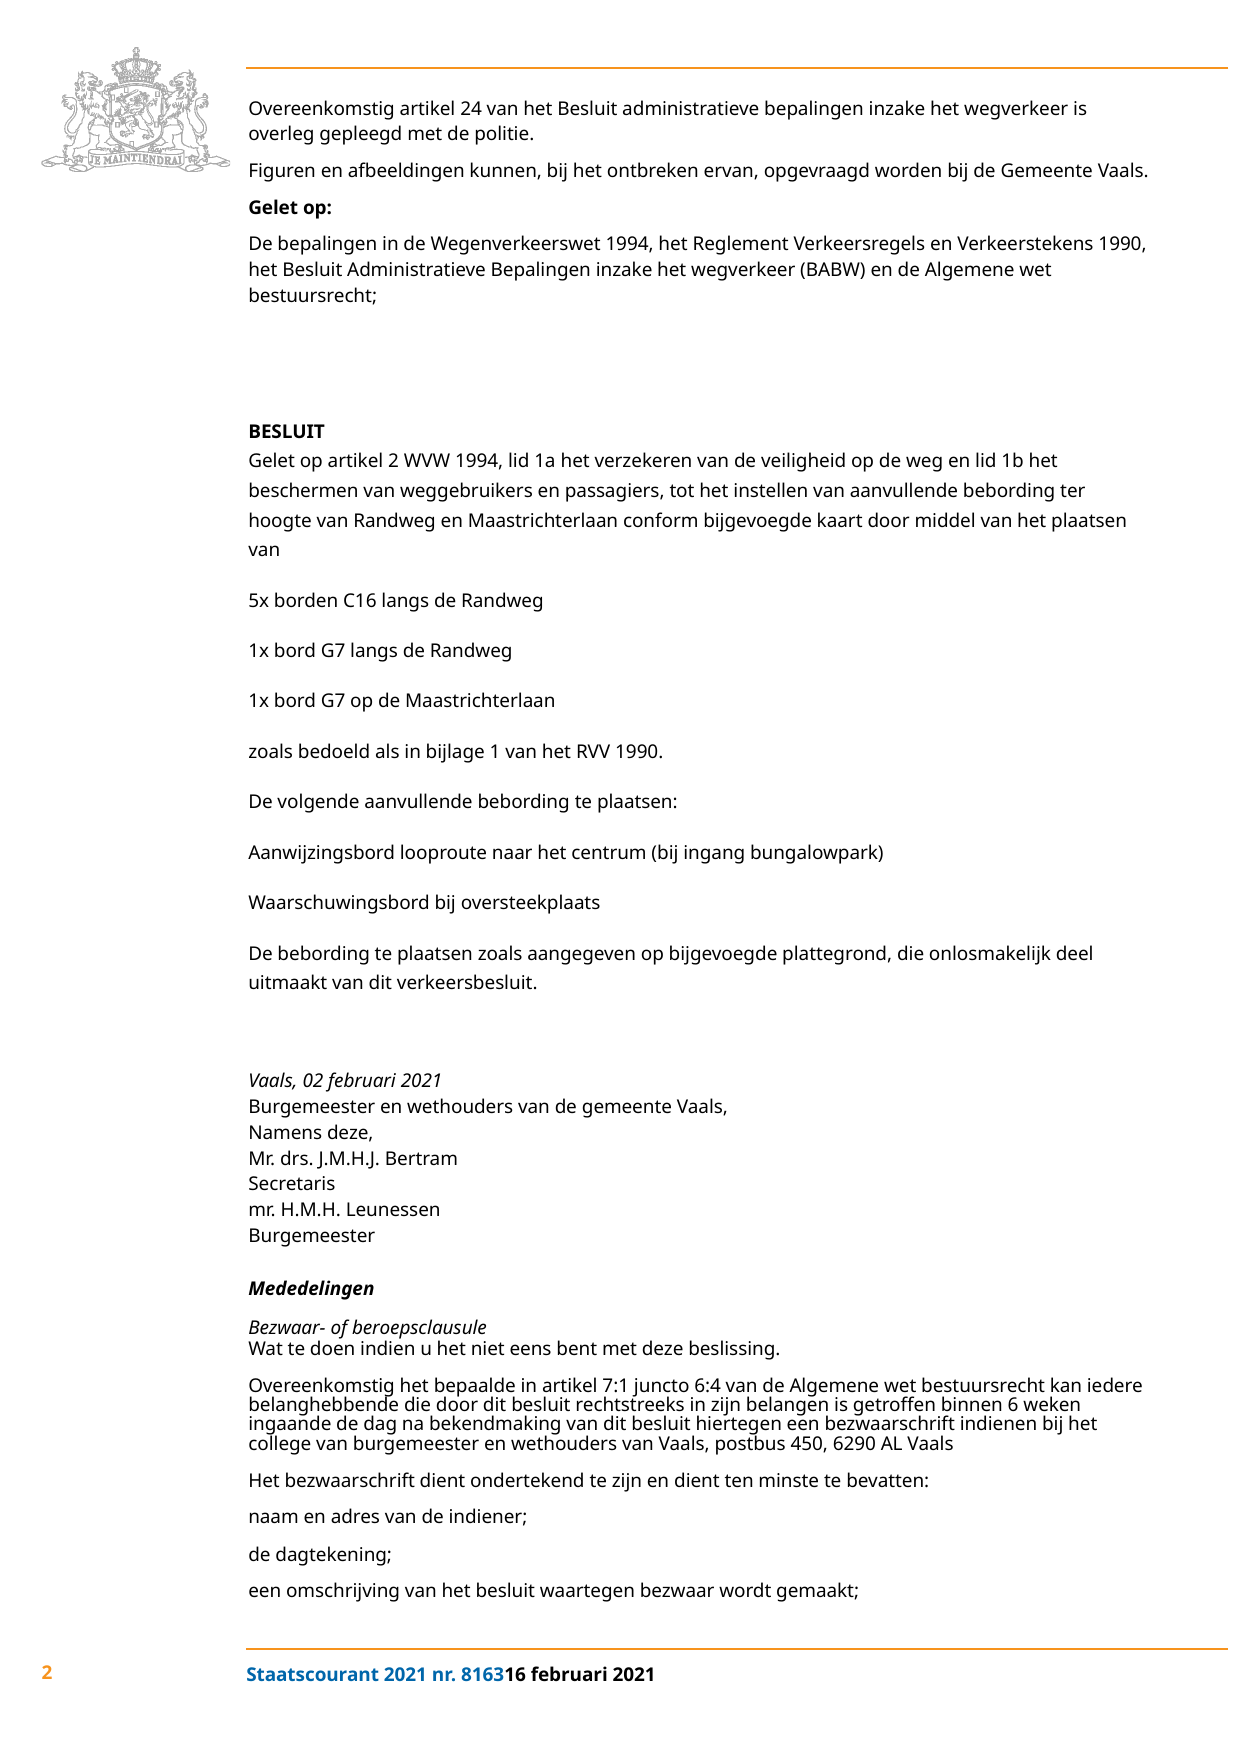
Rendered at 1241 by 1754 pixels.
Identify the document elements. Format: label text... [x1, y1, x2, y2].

text Vaals, 02 februari 2021 [248, 1067, 1152, 1093]
text Figuren en afbeeldingen kunnen, bij het ontbreken ervan, opgevraagd worden bij de Gemeente Vaals. [248, 157, 1152, 183]
text de dagtekening; [248, 1546, 1152, 1565]
picture [41, 47, 231, 172]
text Namens deze, [248, 1119, 1152, 1145]
text zoals bedoeld als in bijlage 1 van het RVV 1990. [248, 738, 1152, 764]
text 1x bord G7 op de Maastrichterlaan [248, 688, 1152, 713]
text De bebording te plaatsen zoals aangegeven op bijgevoegde plattegrond, die onlosmakelijk deel uitmaakt van dit verkeersbesluit. [248, 940, 1152, 995]
text Wat te doen indien u het niet eens bent met deze beslissing. [248, 1340, 1152, 1359]
text Mr. drs. J.M.H.J. Bertram [248, 1145, 1152, 1170]
text Burgemeester en wethouders van de gemeente Vaals, [248, 1093, 1152, 1119]
text Overeenkomstig het bepaalde in artikel 7:1 juncto 6:4 van de Algemene wet bestuursrecht kan iedere belanghebbende die door dit besluit rechtstreeks in zijn belangen is getroffen binnen 6 weken ingaande de dag na bekendmaking van dit besluit hiertegen een bezwaarschrift indienen bij het college van burgemeester en wethouders van Vaals, postbus 450, 6290 AL Vaals [248, 1377, 1152, 1454]
text Overeenkomstig artikel 24 van het Besluit administratieve bepalingen inzake het wegverkeer is overleg gepleegd met de politie. [248, 95, 1152, 146]
text Het bezwaarschrift dient ondertekend te zijn en dient ten minste te bevatten: [248, 1472, 1152, 1491]
text een omschrijving van het besluit waartegen bezwaar wordt gemaakt; [248, 1582, 1152, 1602]
text Mededelingen [248, 1275, 1152, 1301]
text Gelet op: [248, 194, 1152, 219]
text Gelet op artikel 2 WVW 1994, lid 1a het verzekeren van de veiligheid op de weg en lid 1b het beschermen van weggebruikers en passagiers, tot het instellen van aanvullende bebording ter hoogte van Randweg en Maastrichterlaan conform bijgevoegde kaart door middel van het plaatsen van [248, 448, 1152, 562]
text Waarschuwingsbord bij oversteekplaats [248, 889, 1152, 915]
text BESLUIT [248, 418, 1152, 444]
text naam en adres van de indiener; [248, 1508, 1152, 1528]
text Aanwijzingsbord looproute naar het centrum (bij ingang bungalowpark) [248, 839, 1152, 864]
text Bezwaar- of beroepsclausule [248, 1314, 1152, 1340]
text 5x borden C16 langs de Randweg [248, 587, 1152, 612]
text mr. H.M.H. Leunessen [248, 1196, 1152, 1222]
text 1x bord G7 langs de Randweg [248, 637, 1152, 663]
text De bepalingen in de Wegenverkeerswet 1994, het Reglement Verkeersregels en Verkeerstekens 1990, het Besluit Administratieve Bepalingen inzake het wegverkeer (BABW) en de Algemene wet bestuursrecht; [248, 231, 1152, 308]
text Burgemeester [248, 1222, 1152, 1248]
text Secretaris [248, 1170, 1152, 1196]
text De volgende aanvullende bebording te plaatsen: [248, 788, 1152, 814]
